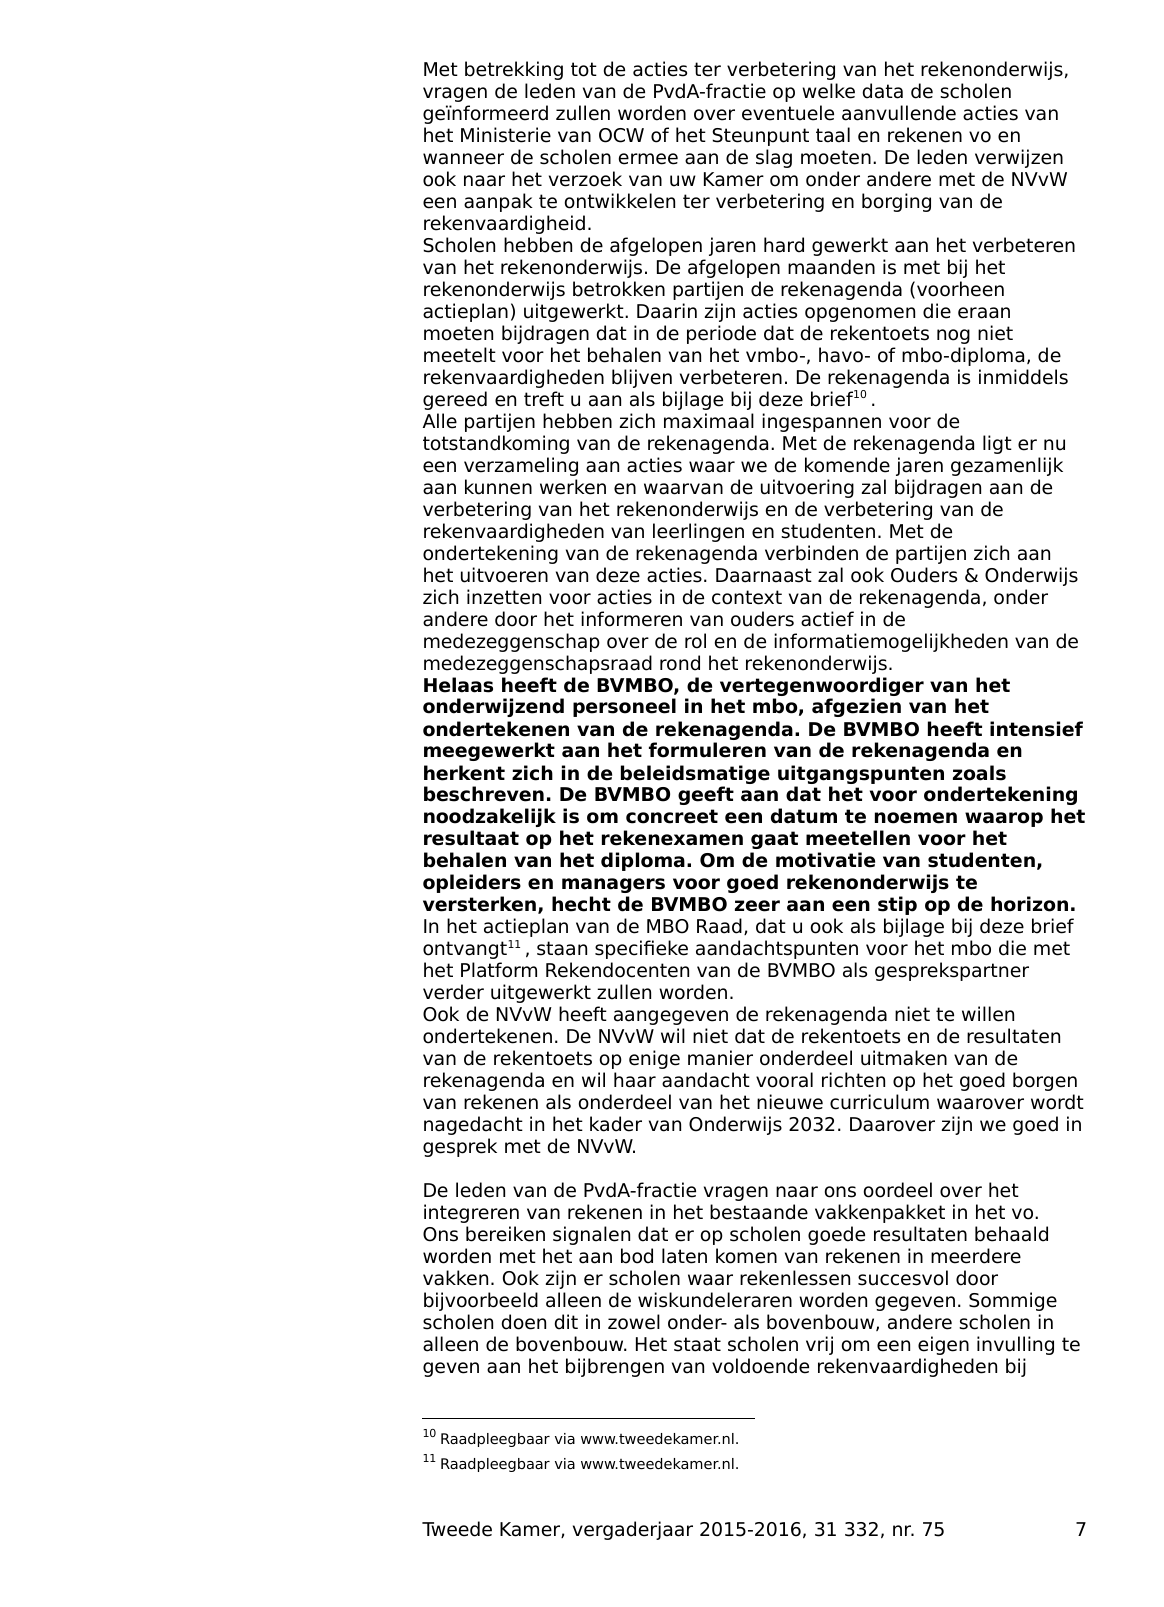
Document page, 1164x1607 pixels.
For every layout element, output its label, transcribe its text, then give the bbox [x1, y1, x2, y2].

text Ons bereiken signalen dat er op scholen goede resultaten behaald worden met het aan bod laten komen van rekenen in meerdere vakken. Ook zijn er scholen waar rekenlessen succesvol door bijvoorbeeld alleen de wiskundeleraren worden gegeven. Sommige scholen doen dit in zowel onder- als bovenbouw, andere scholen in alleen de bovenbouw. Het staat scholen vrij om een eigen invulling te geven aan het bijbrengen van voldoende rekenvaardigheden bij [422, 1224, 1087, 1378]
text De leden van de PvdA-fractie vragen naar ons oordeel over het integreren van rekenen in het bestaande vakkenpakket in het vo. [422, 1180, 1087, 1224]
text Ook de NVvW heeft aangegeven de rekenagenda niet te willen ondertekenen. De NVvW wil niet dat de rekentoets en de resultaten van de rekentoets op enige manier onderdeel uitmaken van de rekenagenda en wil haar aandacht vooral richten op het goed borgen van rekenen als onderdeel van het nieuwe curriculum waarover wordt nagedacht in het kader van Onderwijs 2032. Daarover zijn we goed in gesprek met de NVvW. [422, 1004, 1087, 1158]
text Met betrekking tot de acties ter verbetering van het rekenonderwijs, vragen de leden van de PvdA-fractie op welke data de scholen geïnformeerd zullen worden over eventuele aanvullende acties van het Ministerie van OCW of het Steunpunt taal en rekenen vo en wanneer de scholen ermee aan de slag moeten. De leden verwijzen ook naar het verzoek van uw Kamer om onder andere met de NVvW een aanpak te ontwikkelen ter verbetering en borging van de rekenvaardigheid. [422, 59, 1087, 235]
text Helaas heeft de BVMBO, de vertegenwoordiger van het onderwijzend personeel in het mbo, afgezien van het ondertekenen van de rekenagenda. De BVMBO heeft intensief meegewerkt aan het formuleren van de rekenagenda en herkent zich in de beleidsmatige uitgangspunten zoals beschreven. De BVMBO geeft aan dat het voor ondertekening noodzakelijk is om concreet een datum te noemen waarop het resultaat op het rekenexamen gaat meetellen voor het behalen van het diploma. Om de motivatie van studenten, opleiders en managers voor goed rekenonderwijs te versterken, hecht de BVMBO zeer aan een stip op de horizon. In het actieplan van de MBO Raad, dat u ook als bijlage bij deze brief ontvangt, staan specifieke aandachtspunten voor het mbo die met het Platform Rekendocenten van de BVMBO als gesprekspartner verder uitgewerkt zullen worden. [422, 674, 1087, 1004]
text Scholen hebben de afgelopen jaren hard gewerkt aan het verbeteren van het rekenonderwijs. De afgelopen maanden is met bij het rekenonderwijs betrokken partijen de rekenagenda (voorheen actieplan) uitgewerkt. Daarin zijn acties opgenomen die eraan moeten bijdragen dat in de periode dat de rekentoets nog niet meetelt voor het behalen van het vmbo-, havo- of mbo-diploma, de rekenvaardigheden blijven verbeteren. De rekenagenda is inmiddels gereed en treft u aan als bijlage bij deze brief. [422, 235, 1087, 411]
text Raadpleegbaar via www.tweedekamer.nl. [422, 1427, 1087, 1449]
text Raadpleegbaar via www.tweedekamer.nl. [422, 1452, 1087, 1474]
text Alle partijen hebben zich maximaal ingespannen voor de totstandkoming van de rekenagenda. Met de rekenagenda ligt er nu een verzameling aan acties waar we de komende jaren gezamenlijk aan kunnen werken en waarvan de uitvoering zal bijdragen aan de verbetering van het rekenonderwijs en de verbetering van de rekenvaardigheden van leerlingen en studenten. Met de ondertekening van de rekenagenda verbinden de partijen zich aan het uitvoeren van deze acties. Daarnaast zal ook Ouders & Onderwijs zich inzetten voor acties in de context van de rekenagenda, onder andere door het informeren van ouders actief in de medezeggenschap over de rol en de informatiemogelijkheden van de medezeggenschapsraad rond het rekenonderwijs. [422, 411, 1087, 674]
